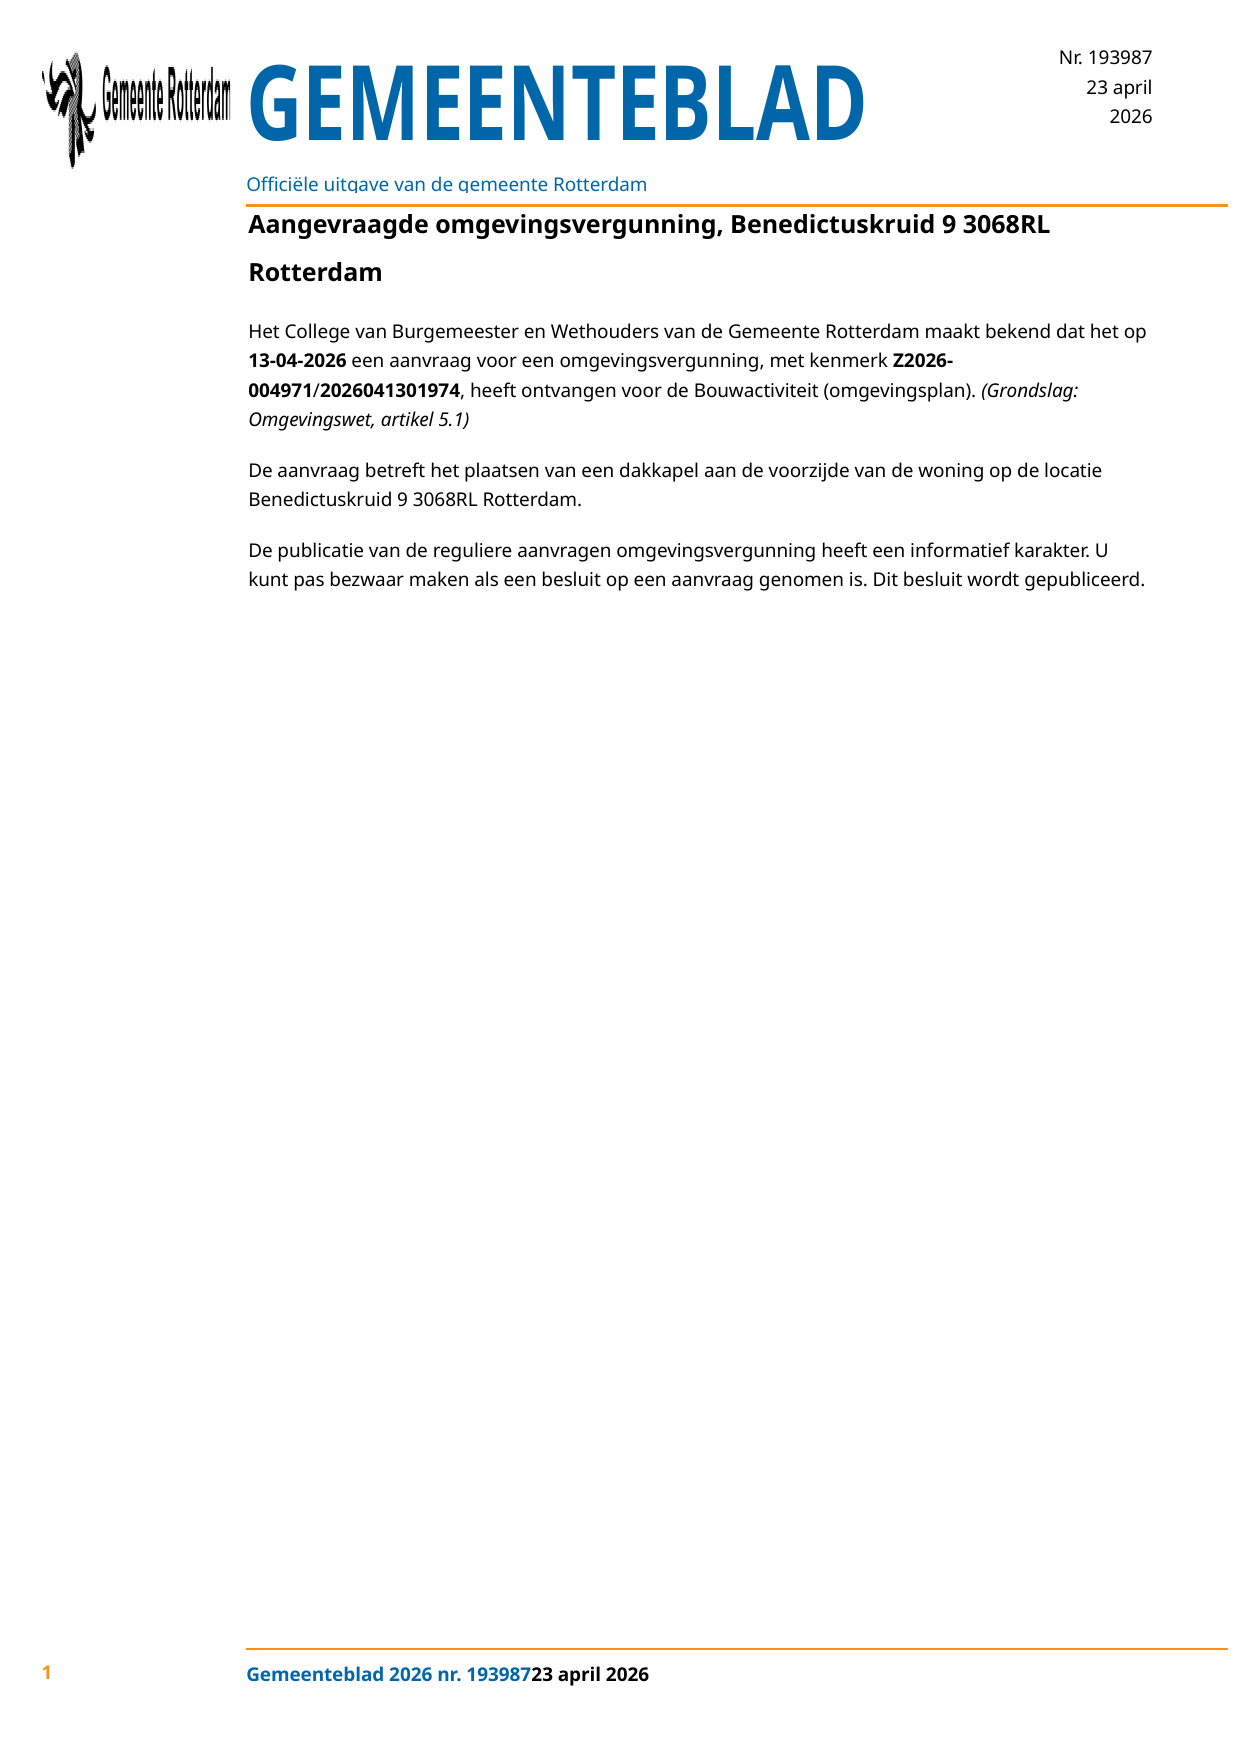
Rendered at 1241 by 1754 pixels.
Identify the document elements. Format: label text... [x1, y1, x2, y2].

picture [41, 47, 231, 172]
text De publicatie van de reguliere aanvragen omgevingsvergunning heeft een informatief karakter. U kunt pas bezwaar maken als een besluit op een aanvraag genomen is. Dit besluit wordt gepubliceerd. [248, 537, 1152, 592]
text De aanvraag betreft het plaatsen van een dakkapel aan de voorzijde van de woning op de locatie Benedictuskruid 9 3068RL Rotterdam. [248, 457, 1152, 512]
text Aangevraagde omgevingsvergunning, Benedictuskruid 9 3068RL Rotterdam [248, 207, 1152, 288]
text Het College van Burgemeester en Wethouders van de Gemeente Rotterdam maakt bekend dat het op 13-04-2026 een aanvraag voor een omgevingsvergunning, met kenmerk Z2026-004971/2026041301974, heeft ontvangen voor de Bouwactiviteit (omgevingsplan). (Grondslag: Omgevingswet, artikel 5.1) [248, 318, 1152, 432]
